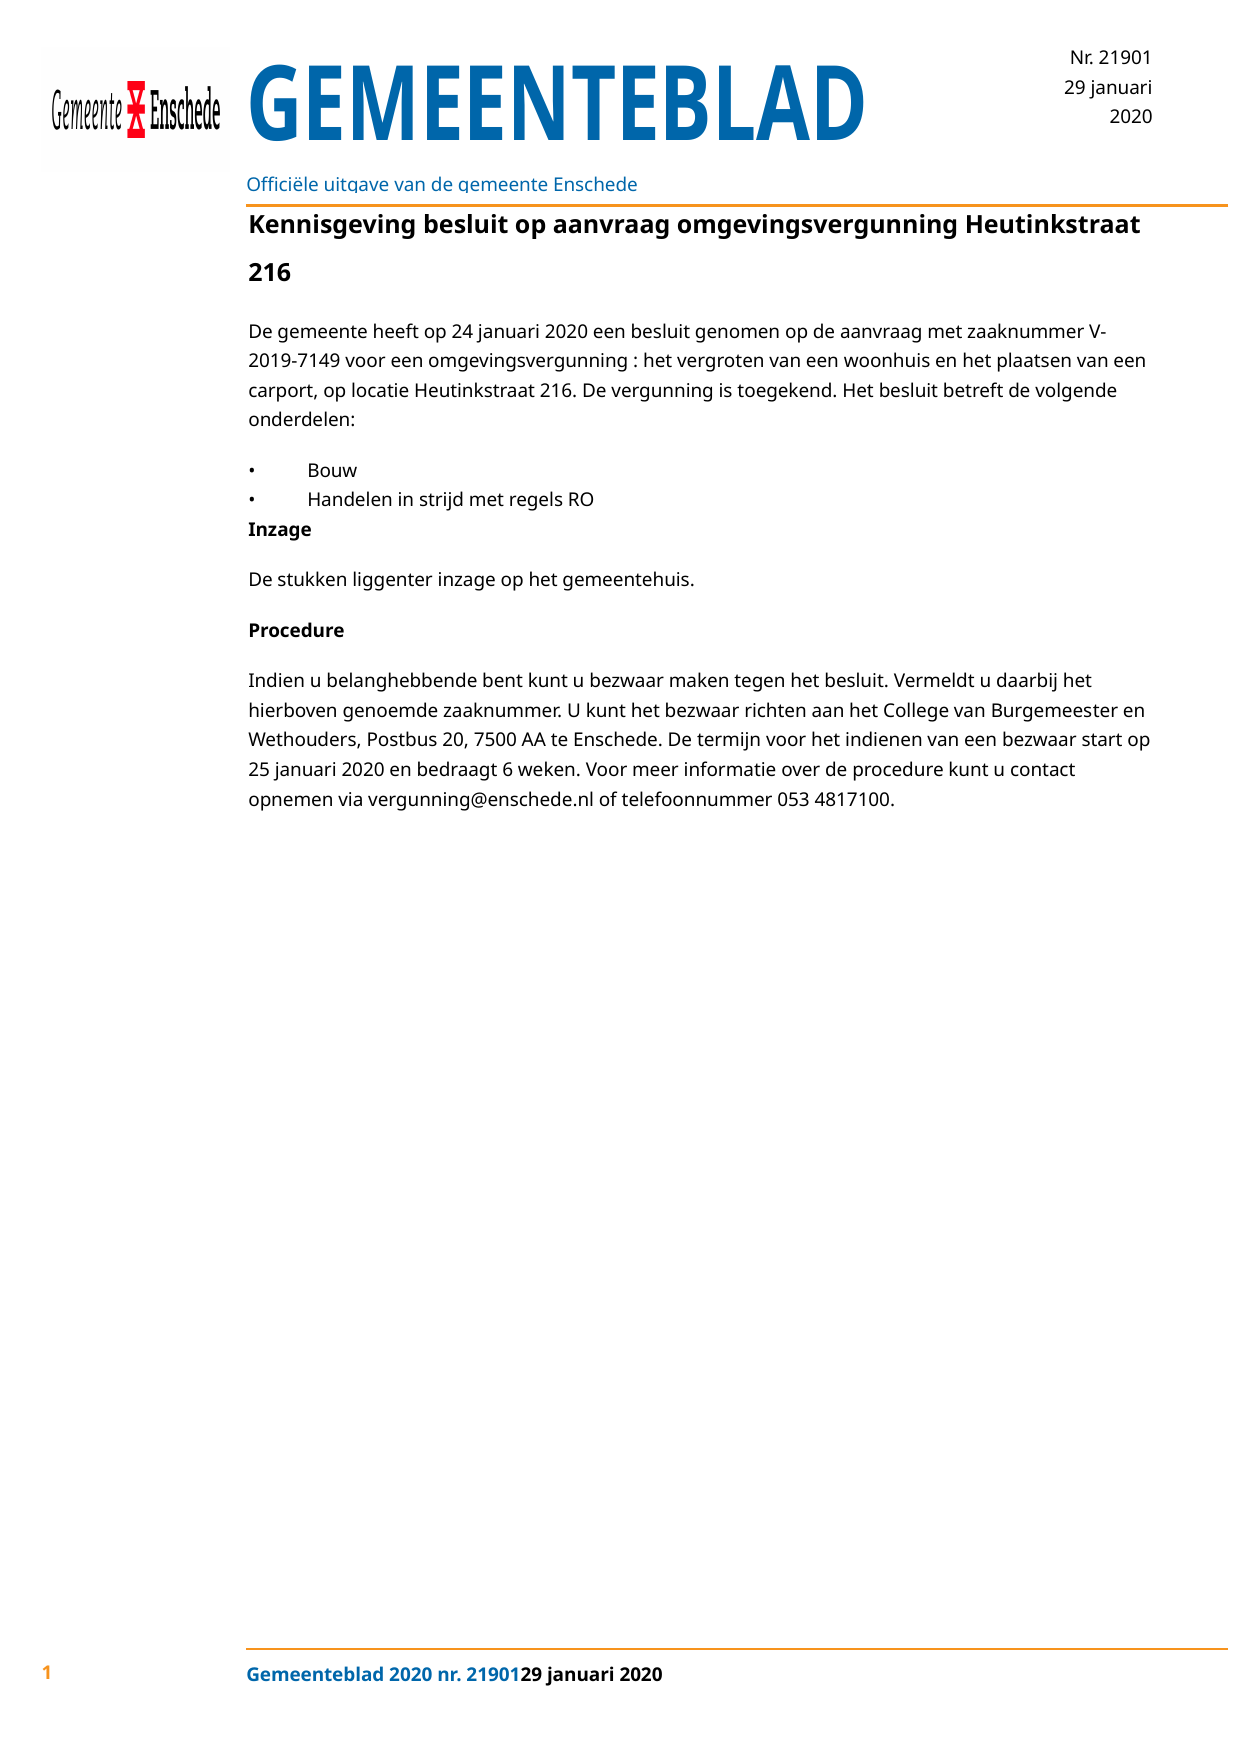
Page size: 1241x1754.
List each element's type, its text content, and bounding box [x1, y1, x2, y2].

text Indien u belanghebbende bent kunt u bezwaar maken tegen het besluit. Vermeldt u daarbij het hierboven genoemde zaaknummer. U kunt het bezwaar richten aan het College van Burgemees­ter en Wethouders, Postbus 20, 7500 AA te Enschede. De termijn voor het indienen van een bezwaar start op 25 januari 2020 en bedraagt 6 weken. Voor meer informatie over de procedure kunt u contact opnemen via vergunning@enschede.nl of telefoonnummer 053 4817100. [248, 667, 1152, 812]
list Handelen in strijd met regels RO [248, 487, 1152, 512]
text De gemeente heeft op 24 januari 2020 een besluit genomen op de aanvraag met zaaknummer V-2019-7149 voor een omgevingsvergunning : het vergroten van een woonhuis en het plaatsen van een carport, op locatie Heutinkstraat 216. De vergunning is toegekend. Het besluit betreft de volgende onderdelen: [248, 318, 1152, 432]
text Procedure [248, 617, 1152, 643]
text Inzage [248, 516, 1152, 542]
picture [41, 47, 231, 172]
text Kennisgeving besluit op aanvraag omgevingsvergunning Heutinkstraat 216 [248, 207, 1152, 288]
text De stukken liggenter inzage op het gemeentehuis. [248, 567, 1152, 592]
list Bouw [248, 457, 1152, 483]
